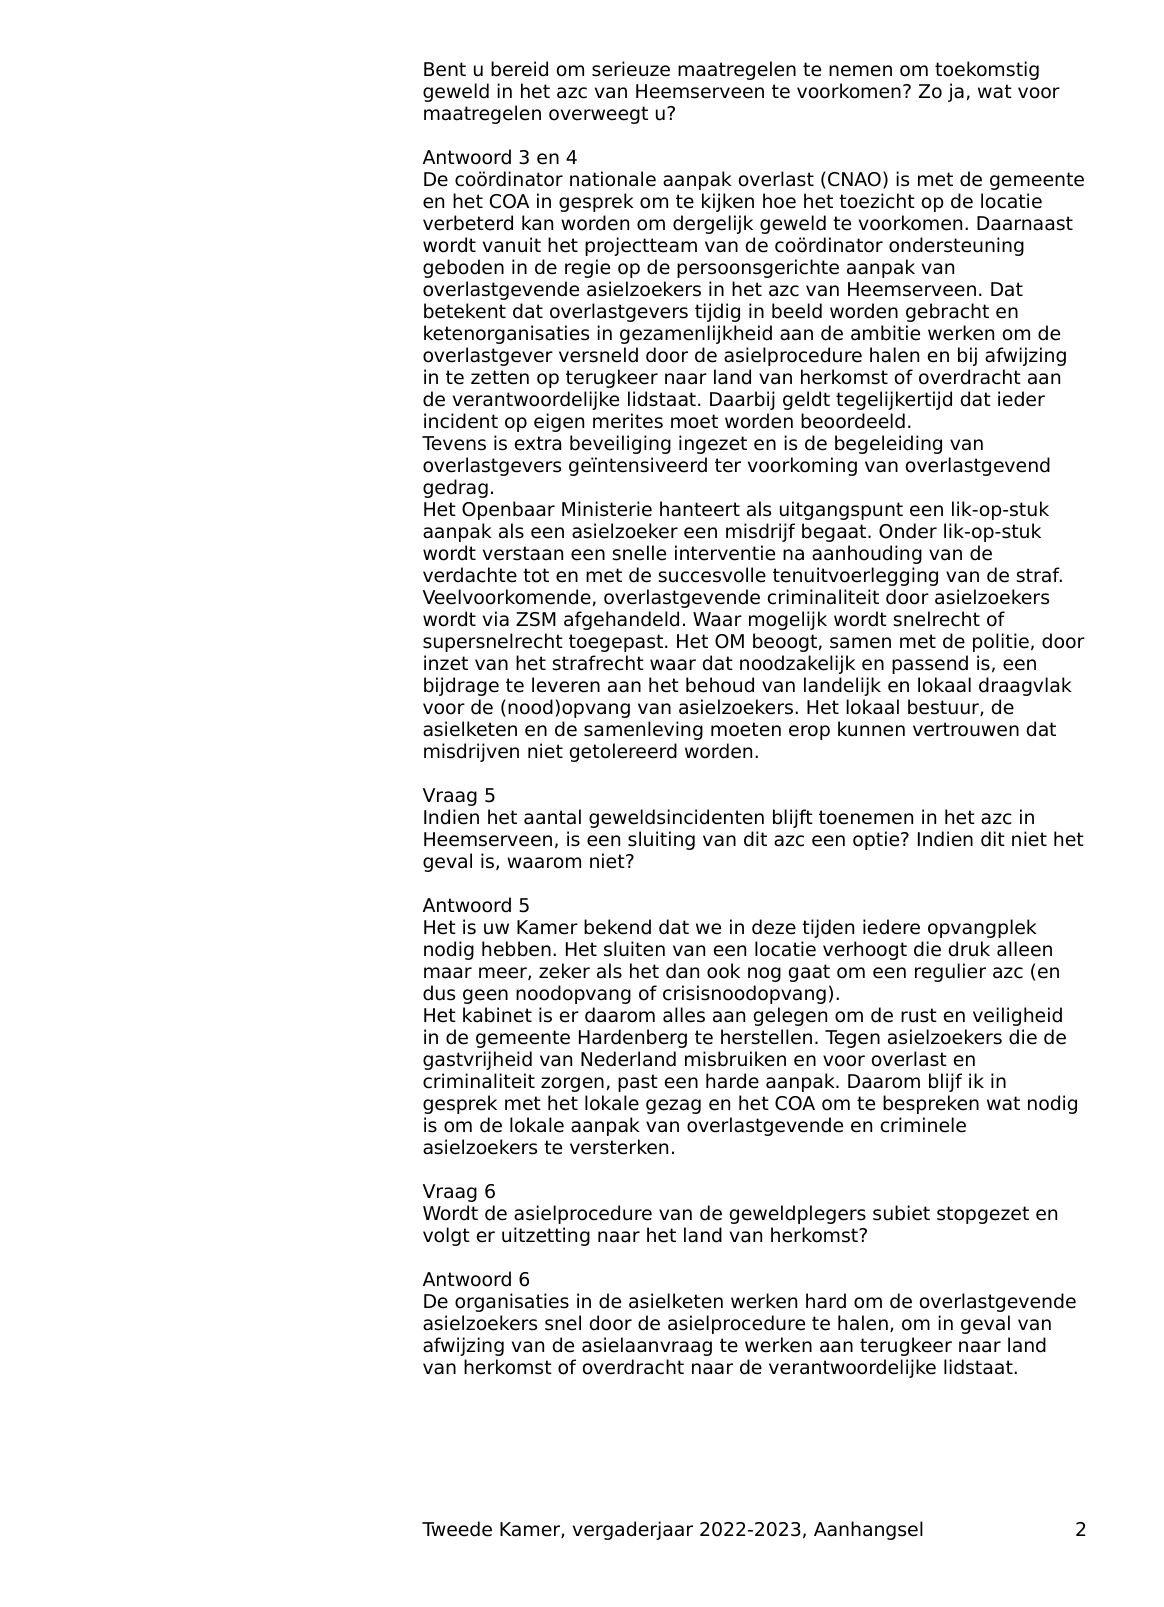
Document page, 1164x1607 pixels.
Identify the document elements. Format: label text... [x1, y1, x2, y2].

text Antwoord 5 [422, 895, 1087, 917]
text Het Openbaar Ministerie hanteert als uitgangspunt een lik-op-stuk aanpak als een asielzoeker een misdrijf begaat. Onder lik-op-stuk wordt verstaan een snelle interventie na aanhouding van de verdachte tot en met de succesvolle tenuitvoerlegging van de straf. Veelvoorkomende, overlastgevende criminaliteit door asielzoekers wordt via ZSM afgehandeld. Waar mogelijk wordt snelrecht of supersnelrecht toegepast. Het OM beoogt, samen met de politie, door inzet van het strafrecht waar dat noodzakelijk en passend is, een bijdrage te leveren aan het behoud van landelijk en lokaal draagvlak voor de (nood)opvang van asielzoekers. Het lokaal bestuur, de asielketen en de samenleving moeten erop kunnen vertrouwen dat misdrijven niet getolereerd worden. [422, 499, 1087, 763]
text Vraag 6 [422, 1181, 1087, 1203]
text Antwoord 3 en 4 [422, 147, 1087, 169]
text De coördinator nationale aanpak overlast (CNAO) is met de gemeente en het COA in gesprek om te kijken hoe het toezicht op de locatie verbeterd kan worden om dergelijk geweld te voorkomen. Daarnaast wordt vanuit het projectteam van de coördinator ondersteuning geboden in de regie op de persoonsgerichte aanpak van overlastgevende asielzoekers in het azc van Heemserveen. Dat betekent dat overlastgevers tijdig in beeld worden gebracht en ketenorganisaties in gezamenlijkheid aan de ambitie werken om de overlastgever versneld door de asielprocedure halen en bij afwijzing in te zetten op terugkeer naar land van herkomst of overdracht aan de verantwoordelijke lidstaat. Daarbij geldt tegelijkertijd dat ieder incident op eigen merites moet worden beoordeeld. [422, 169, 1087, 433]
text Bent u bereid om serieuze maatregelen te nemen om toekomstig geweld in het azc van Heemserveen te voorkomen? Zo ja, wat voor maatregelen overweegt u? [422, 59, 1087, 125]
text Indien het aantal geweldsincidenten blijft toenemen in het azc in Heemserveen, is een sluiting van dit azc een optie? Indien dit niet het geval is, waarom niet? [422, 807, 1087, 873]
text Antwoord 6 [422, 1269, 1087, 1291]
text De organisaties in de asielketen werken hard om de overlastgevende asielzoekers snel door de asielprocedure te halen, om in geval van afwijzing van de asielaanvraag te werken aan terugkeer naar land van herkomst of overdracht naar de verantwoordelijke lidstaat. [422, 1291, 1087, 1379]
text Het is uw Kamer bekend dat we in deze tijden iedere opvangplek nodig hebben. Het sluiten van een locatie verhoogt die druk alleen maar meer, zeker als het dan ook nog gaat om een regulier azc (en dus geen noodopvang of crisisnoodopvang). [422, 917, 1087, 1005]
text Vraag 5 [422, 785, 1087, 807]
text Tevens is extra beveiliging ingezet en is de begeleiding van overlastgevers geïntensiveerd ter voorkoming van overlastgevend gedrag. [422, 433, 1087, 499]
text Het kabinet is er daarom alles aan gelegen om de rust en veiligheid in de gemeente Hardenberg te herstellen. Tegen asielzoekers die de gastvrijheid van Nederland misbruiken en voor overlast en criminaliteit zorgen, past een harde aanpak. Daarom blijf ik in gesprek met het lokale gezag en het COA om te bespreken wat nodig is om de lokale aanpak van overlastgevende en criminele asielzoekers te versterken. [422, 1005, 1087, 1159]
text Wordt de asielprocedure van de geweldplegers subiet stopgezet en volgt er uitzetting naar het land van herkomst? [422, 1203, 1087, 1247]
